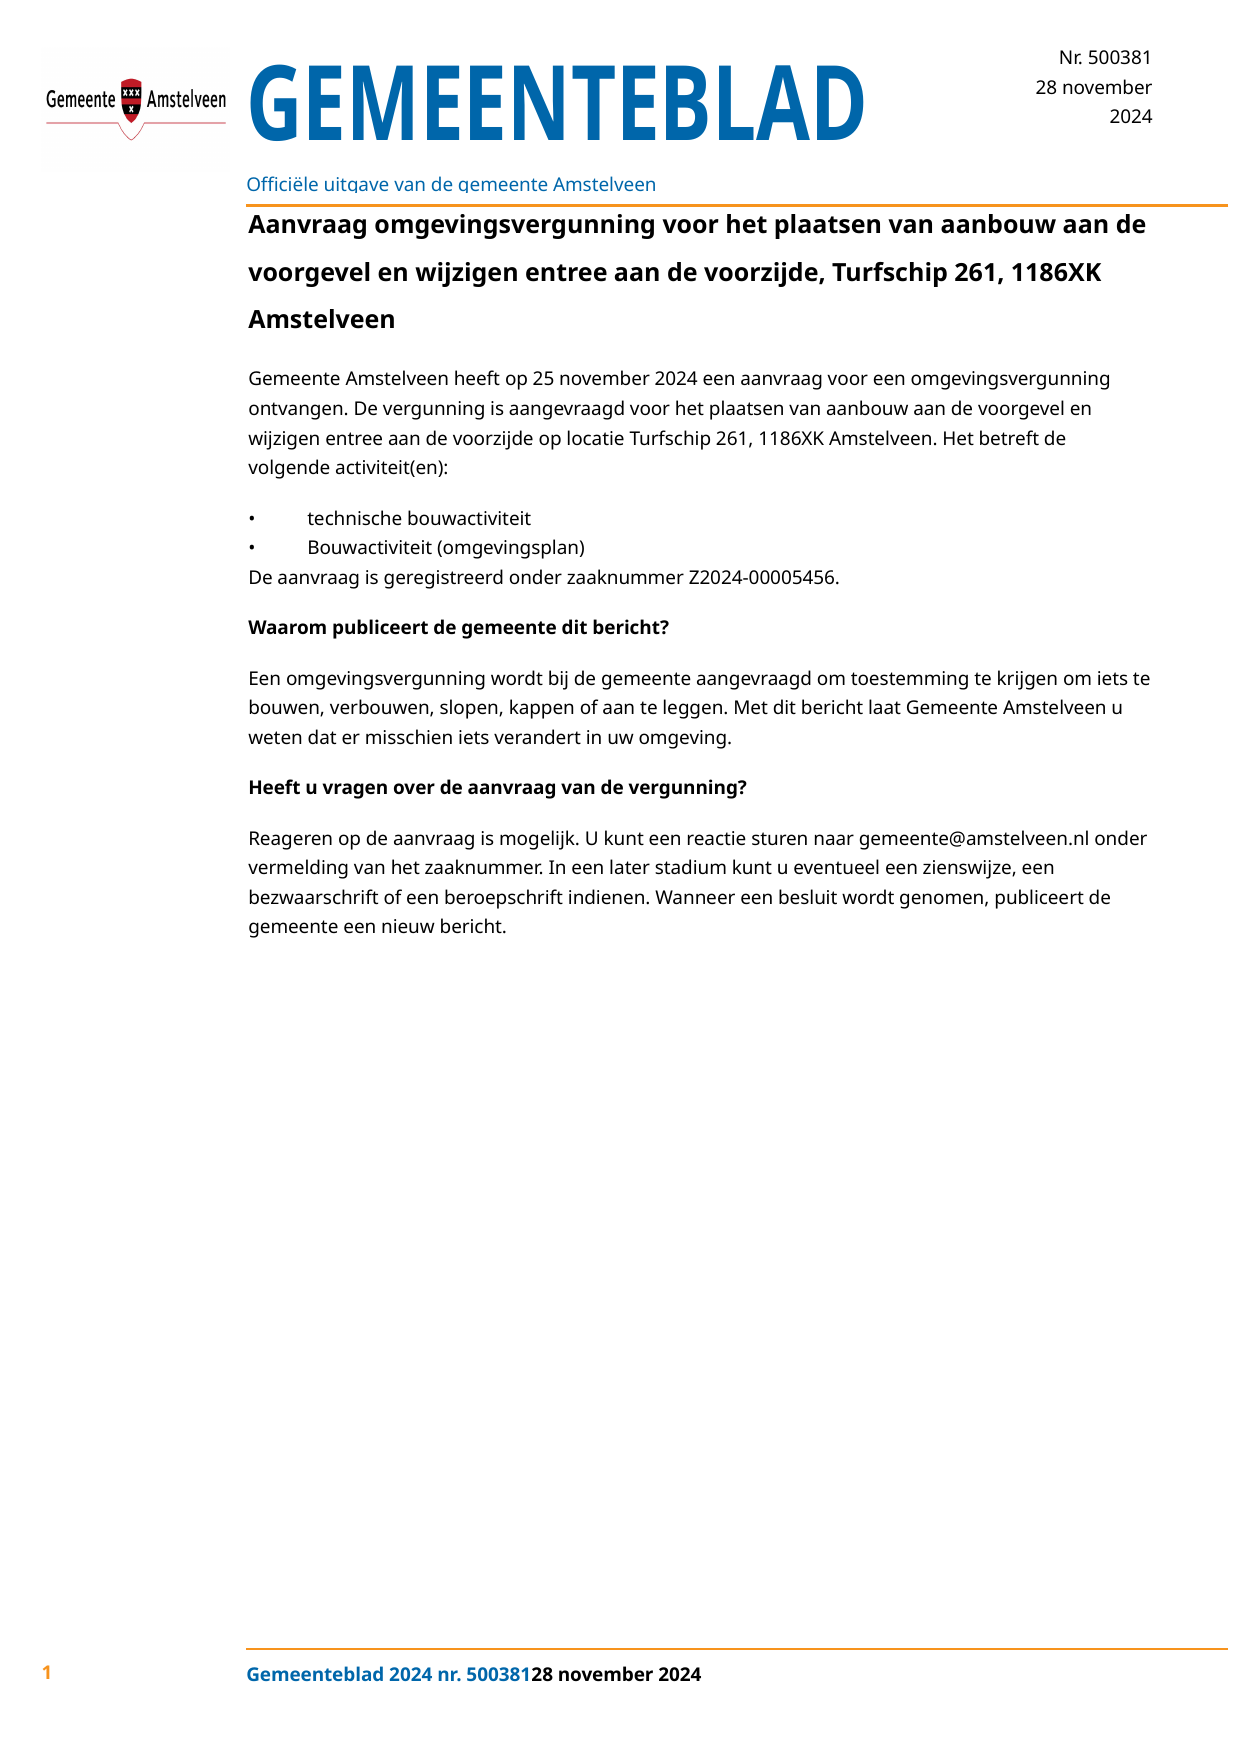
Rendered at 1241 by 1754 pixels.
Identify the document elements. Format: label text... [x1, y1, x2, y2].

text Gemeente Amstelveen heeft op 25 november 2024 een aanvraag voor een omgevingsvergunning ontvangen. De vergunning is aangevraagd voor het plaatsen van aanbouw aan de voorgevel en wijzigen entree aan de voorzijde op locatie Turfschip 261, 1186XK Amstelveen. Het betreft de volgende activiteit(en): [248, 366, 1152, 480]
picture [41, 47, 231, 172]
list Bouwactiviteit (omgevingsplan) [248, 534, 1152, 560]
text Heeft u vragen over de aanvraag van de vergunning? [248, 774, 1152, 800]
text Reageren op de aanvraag is mogelijk. U kunt een reactie sturen naar gemeente@amstelveen.nl onder vermelding van het zaaknummer. In een later stadium kunt u eventueel een zienswijze, een bezwaarschrift of een beroepschrift indienen. Wanneer een besluit wordt genomen, publiceert de gemeente een nieuw bericht. [248, 825, 1152, 939]
text Waarom publiceert de gemeente dit bericht? [248, 614, 1152, 640]
text Een omgevingsvergunning wordt bij de gemeente aangevraagd om toestemming te krijgen om iets te bouwen, verbouwen, slopen, kappen of aan te leggen. Met dit bericht laat Gemeente Amstelveen u weten dat er misschien iets verandert in uw omgeving. [248, 665, 1152, 749]
text De aanvraag is geregistreerd onder zaaknummer Z2024-00005456. [248, 564, 1152, 589]
text Aanvraag omgevingsvergunning voor het plaatsen van aanbouw aan de voorgevel en wijzigen entree aan de voorzijde, Turfschip 261, 1186XK Amstelveen [248, 207, 1152, 336]
list technische bouwactiviteit [248, 505, 1152, 530]
